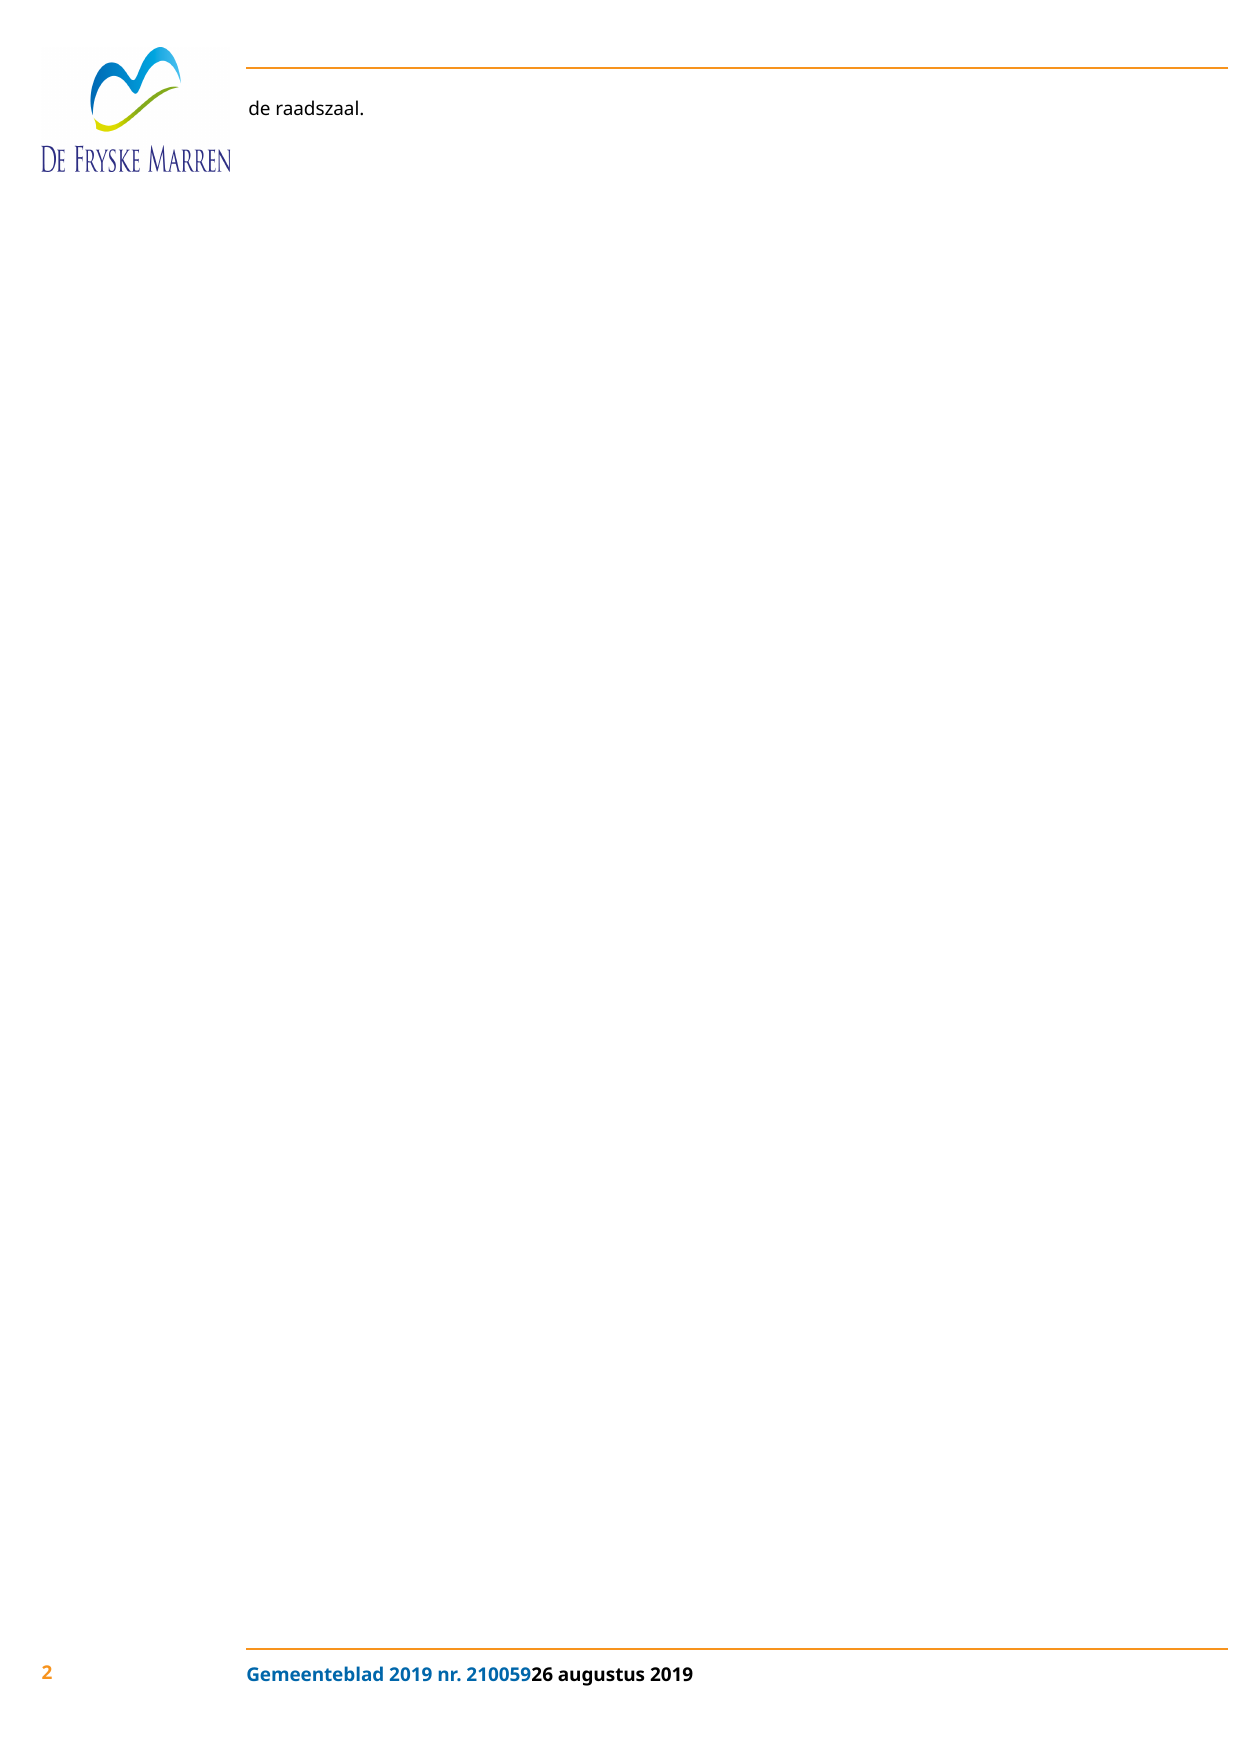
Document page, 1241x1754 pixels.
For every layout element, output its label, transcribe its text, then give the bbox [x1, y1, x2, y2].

table_cell de raadszaal. [248, 95, 1152, 150]
picture [41, 47, 231, 172]
